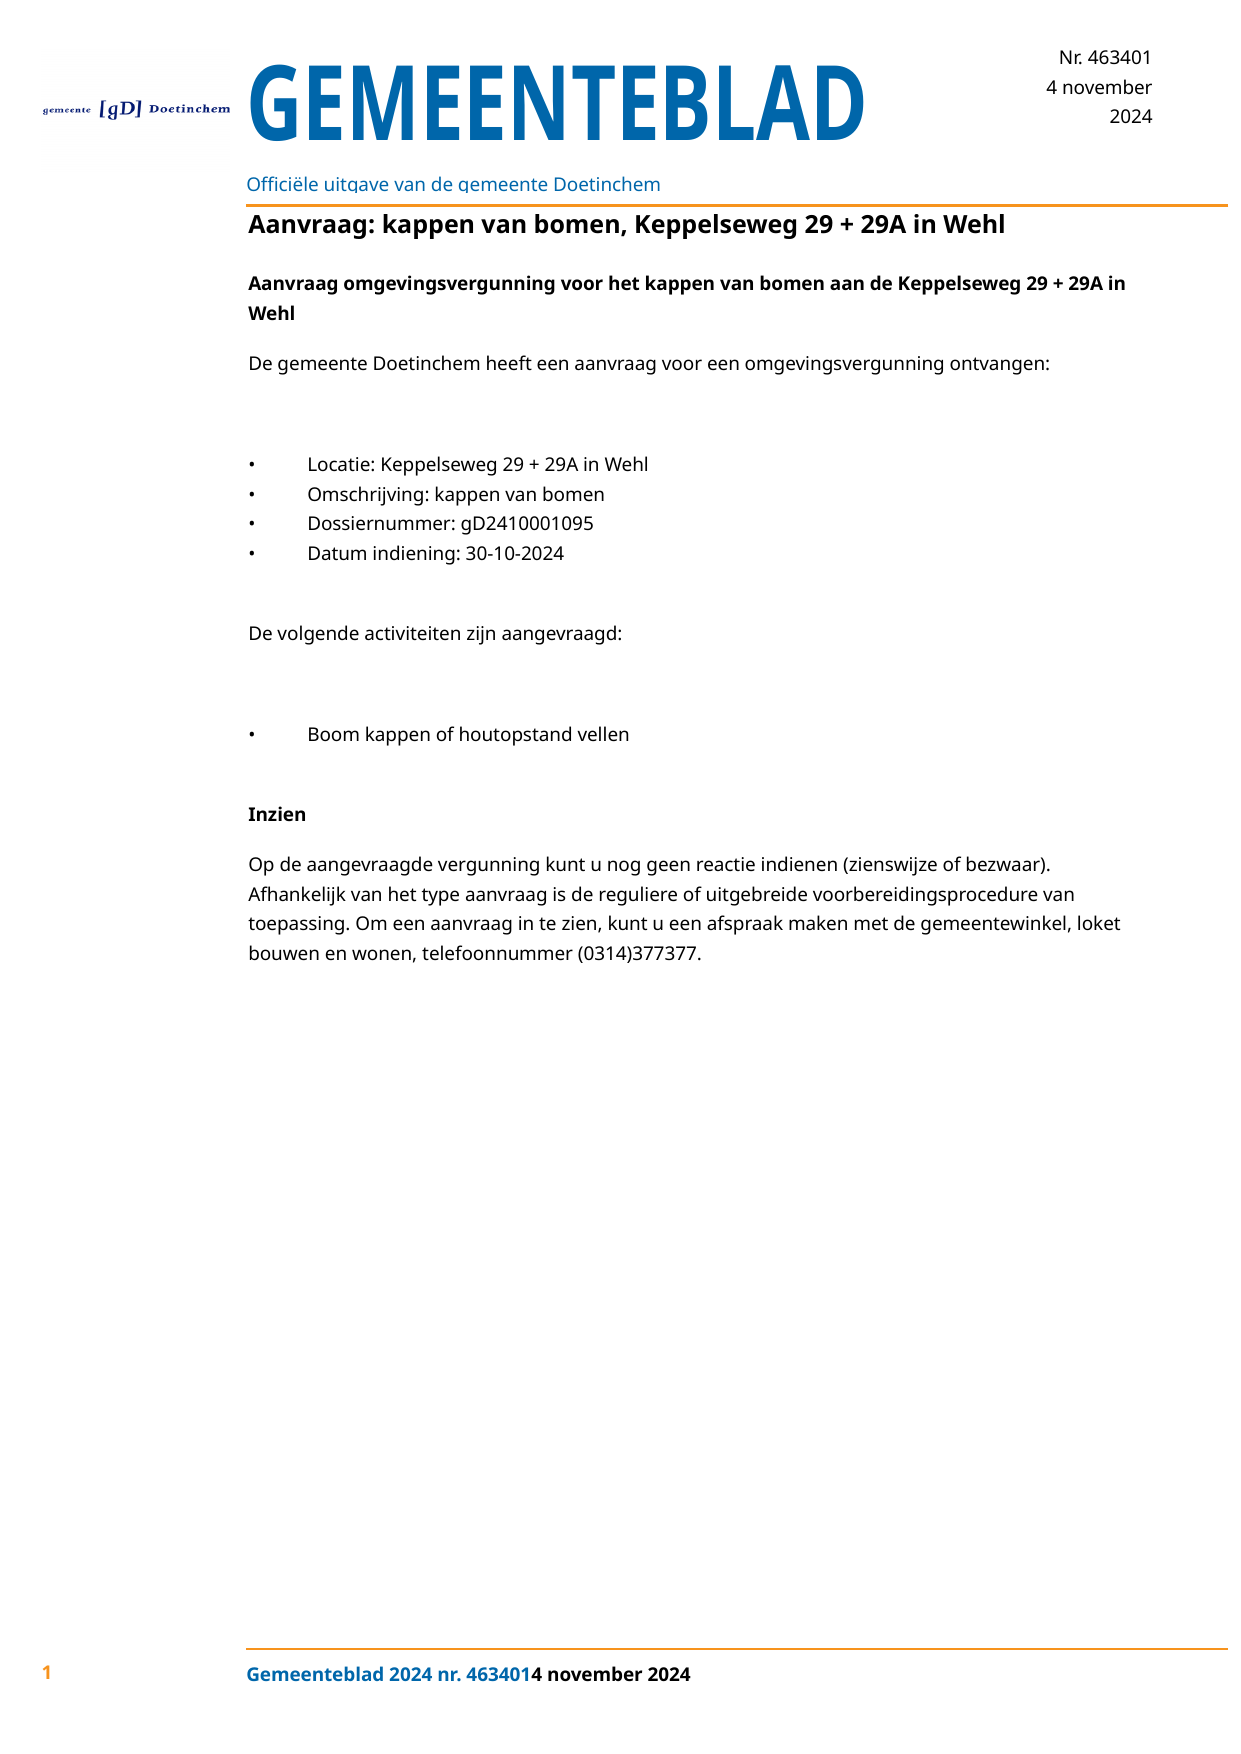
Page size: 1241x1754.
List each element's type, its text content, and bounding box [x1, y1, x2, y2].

list Datum indiening: 30-10-2024 [248, 540, 1152, 566]
text De gemeente Doetinchem heeft een aanvraag voor een omgevingsvergunning ontvangen: [248, 350, 1152, 376]
picture [41, 47, 231, 172]
list Dossiernummer: gD2410001095 [248, 510, 1152, 536]
text Aanvraag omgevingsvergunning voor het kappen van bomen aan de Keppelseweg 29 + 29A in Wehl [248, 270, 1152, 326]
text Inzien [248, 801, 1152, 826]
list Locatie: Keppelseweg 29 + 29A in Wehl [248, 451, 1152, 477]
text De volgende activiteiten zijn aangevraagd: [248, 620, 1152, 646]
list Omschrijving: kappen van bomen [248, 481, 1152, 506]
list Boom kappen of houtopstand vellen [248, 721, 1152, 746]
text Aanvraag: kappen van bomen, Keppelseweg 29 + 29A in Wehl [248, 207, 1152, 241]
text Op de aangevraagde vergunning kunt u nog geen reactie indienen (zienswijze of bezwaar). Afhankelijk van het type aanvraag is de reguliere of uitgebreide voorbereidingsprocedure van toepassing. Om een aanvraag in te zien, kunt u een afspraak maken met de gemeentewinkel, loket bouwen en wonen, telefoonnummer (0314)377377. [248, 851, 1152, 966]
